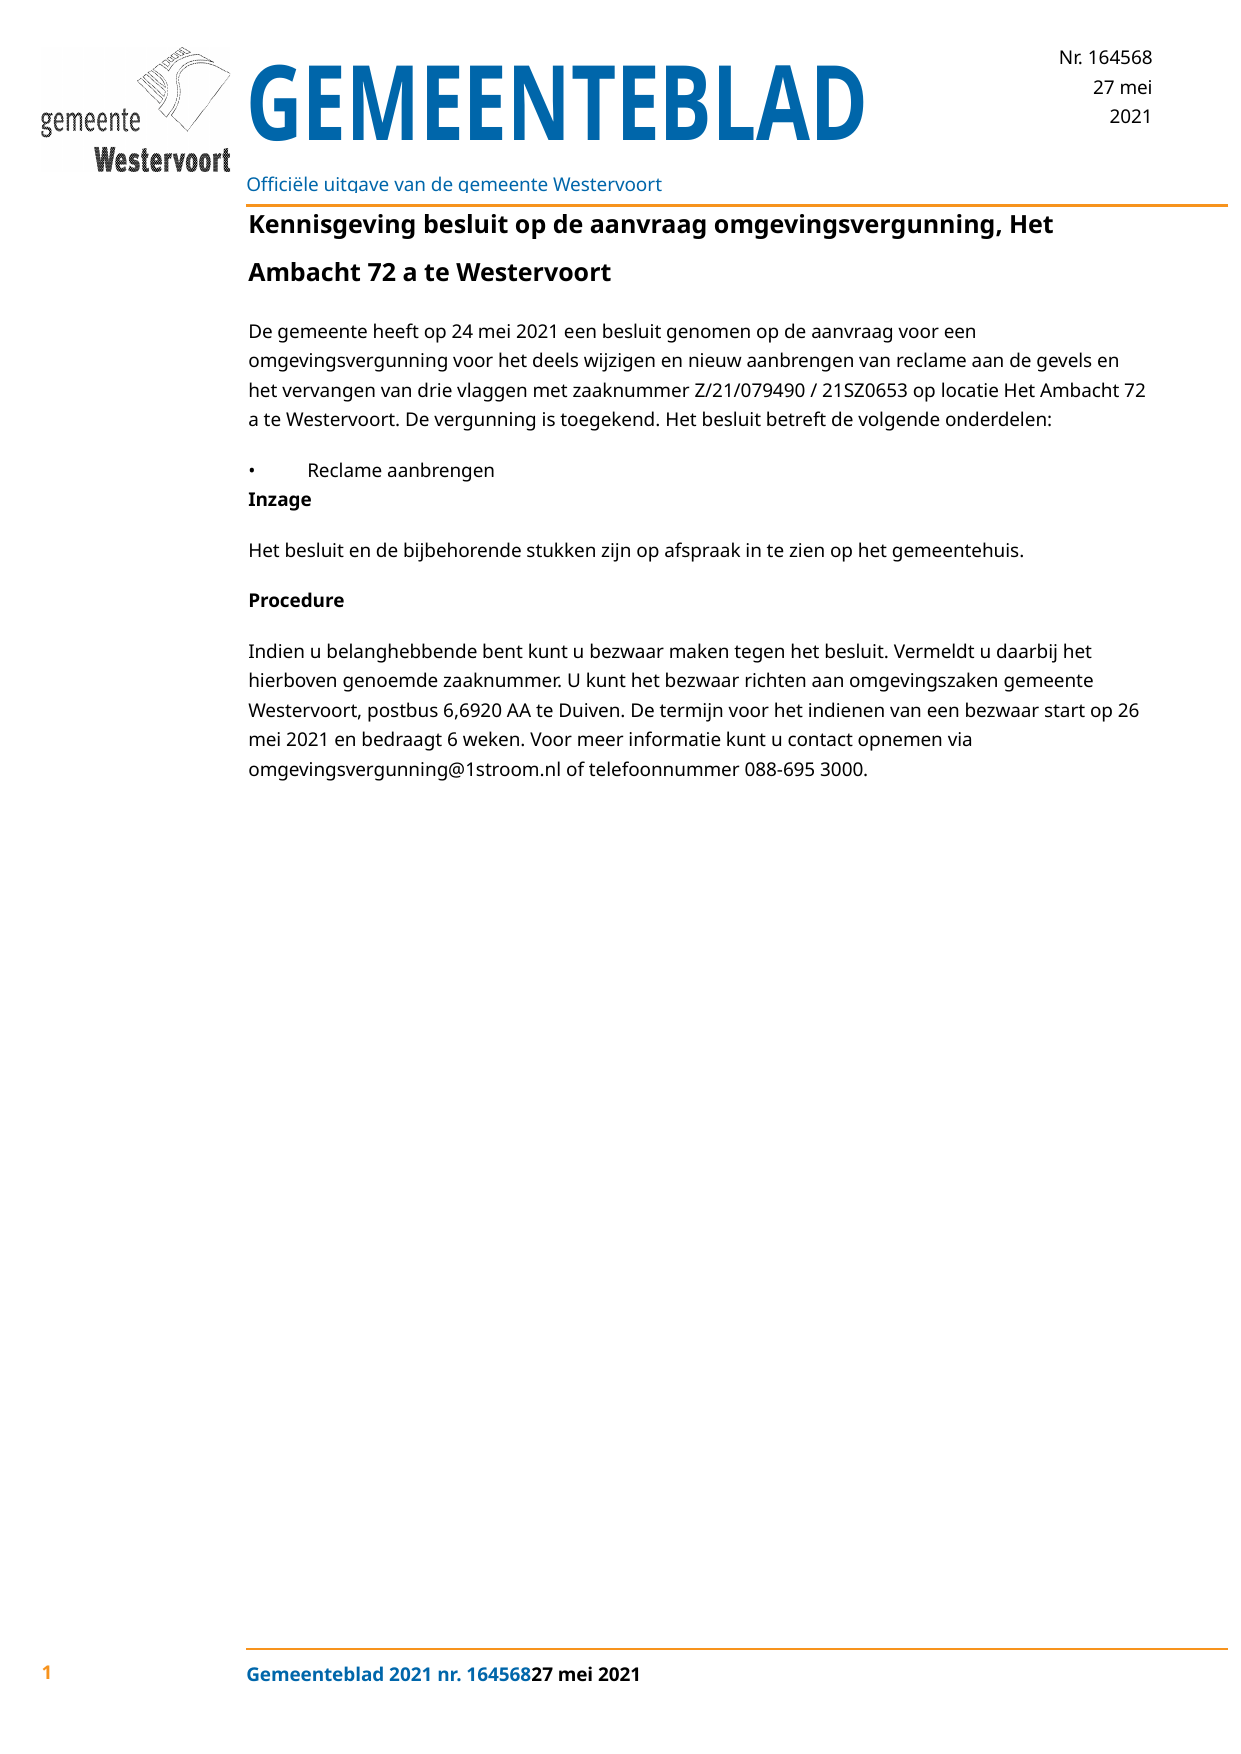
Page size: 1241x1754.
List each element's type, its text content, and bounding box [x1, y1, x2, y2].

text Procedure [248, 587, 1152, 613]
list Reclame aanbrengen [248, 457, 1152, 483]
text Inzage [248, 487, 1152, 512]
picture [41, 47, 231, 172]
text Het besluit en de bijbehorende stukken zijn op afspraak in te zien op het gemeentehuis. [248, 537, 1152, 563]
text De gemeente heeft op 24 mei 2021 een besluit genomen op de aanvraag voor een omgevingsvergunning voor het deels wijzigen en nieuw aanbrengen van reclame aan de gevels en het vervangen van drie vlaggen met zaaknummer Z/21/079490 / 21SZ0653 op locatie Het Ambacht 72 a te Westervoort. De vergunning is toegekend. Het besluit betreft de volgende onderdelen: [248, 318, 1152, 432]
text Indien u belanghebbende bent kunt u bezwaar maken tegen het besluit. Vermeldt u daarbij het hierboven genoemde zaaknummer. U kunt het bezwaar richten aan omgevingszaken gemeente Westervoort, postbus 6,6920 AA te Duiven. De termijn voor het indienen van een bezwaar start op 26 mei 2021 en bedraagt 6 weken. Voor meer informatie kunt u contact opnemen via omgevingsvergunning@1stroom.nl of telefoonnummer 088-695 3000. [248, 638, 1152, 782]
text Kennisgeving besluit op de aanvraag omgevingsvergunning, Het Ambacht 72 a te Westervoort [248, 207, 1152, 288]
